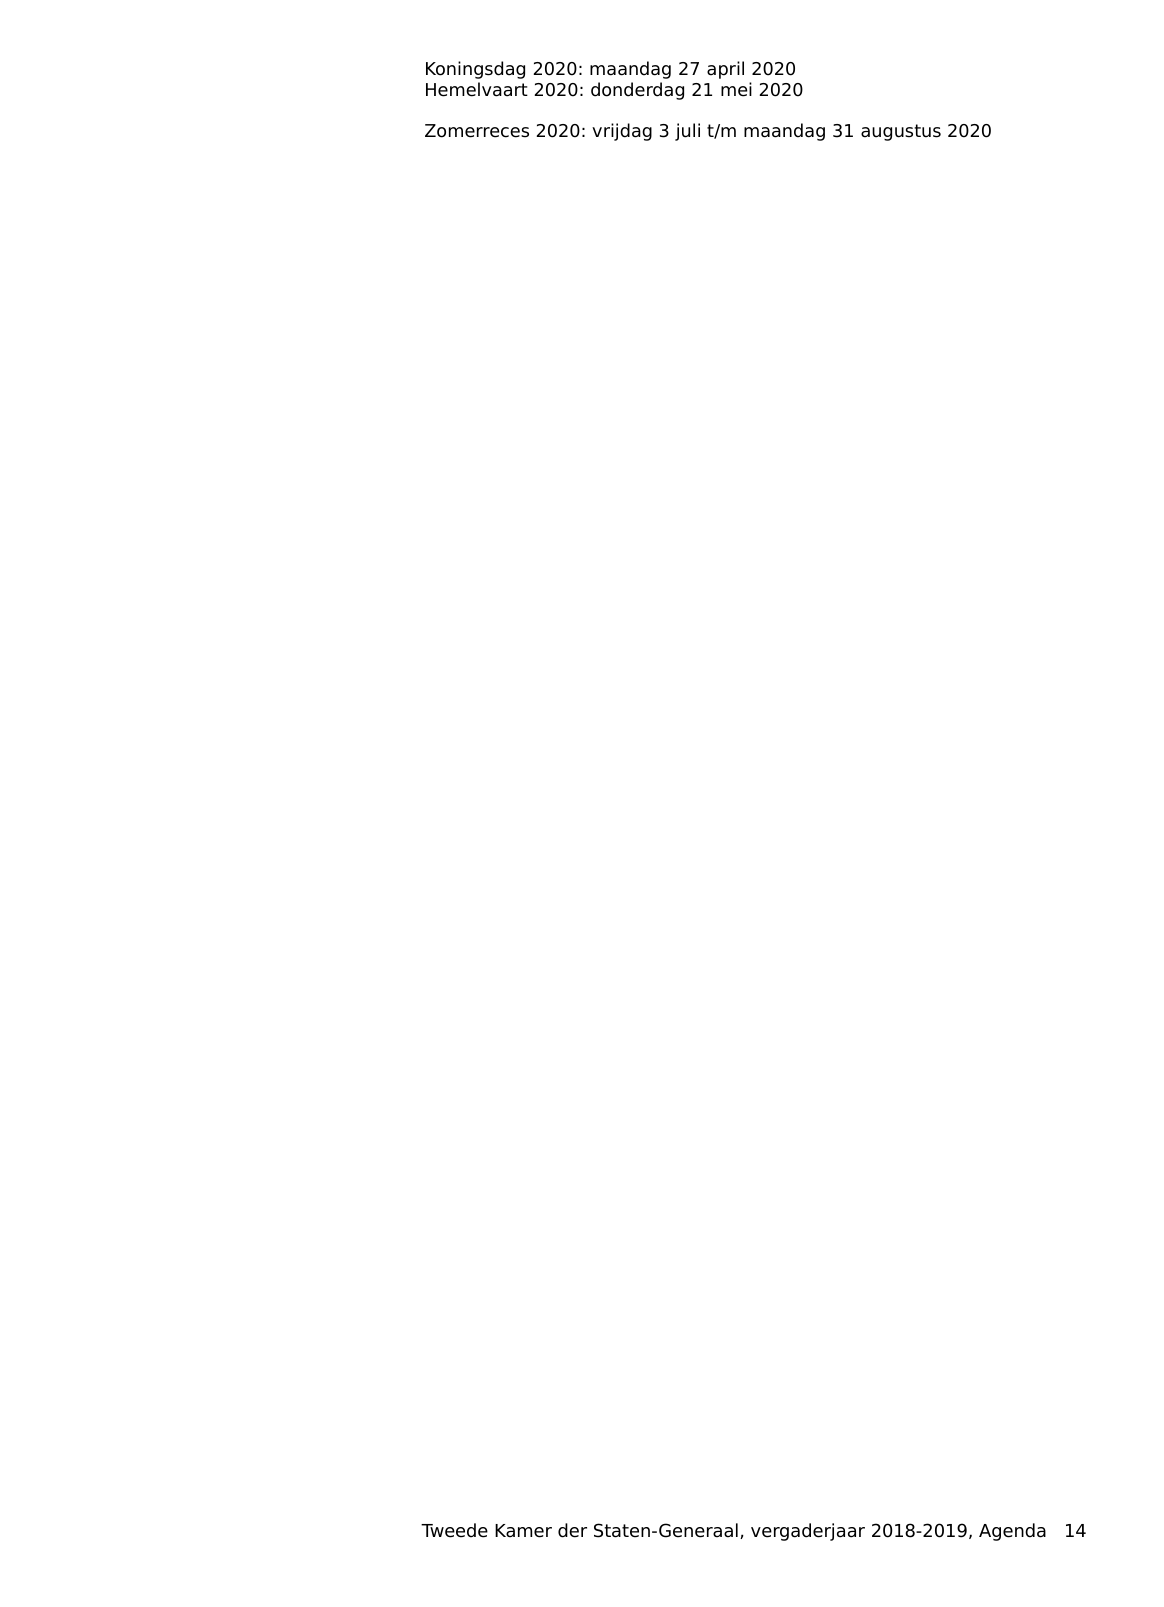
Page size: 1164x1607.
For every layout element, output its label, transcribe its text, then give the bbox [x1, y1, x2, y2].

table_cell [77, 100, 401, 121]
table_cell Koningsdag 2020: maandag 27 april 2020 [418, 59, 1087, 80]
table_cell [401, 80, 418, 100]
table_cell [401, 100, 418, 121]
table_cell [401, 59, 418, 80]
table_cell Zomerreces 2020: vrijdag 3 juli t/m maandag 31 augustus 2020 [418, 121, 1087, 142]
table_cell Hemelvaart 2020: donderdag 21 mei 2020 [418, 80, 1087, 100]
table_cell [401, 121, 418, 142]
table_cell [77, 121, 401, 142]
table_cell [77, 80, 401, 100]
table_cell [418, 100, 1087, 121]
table_cell [77, 59, 401, 80]
